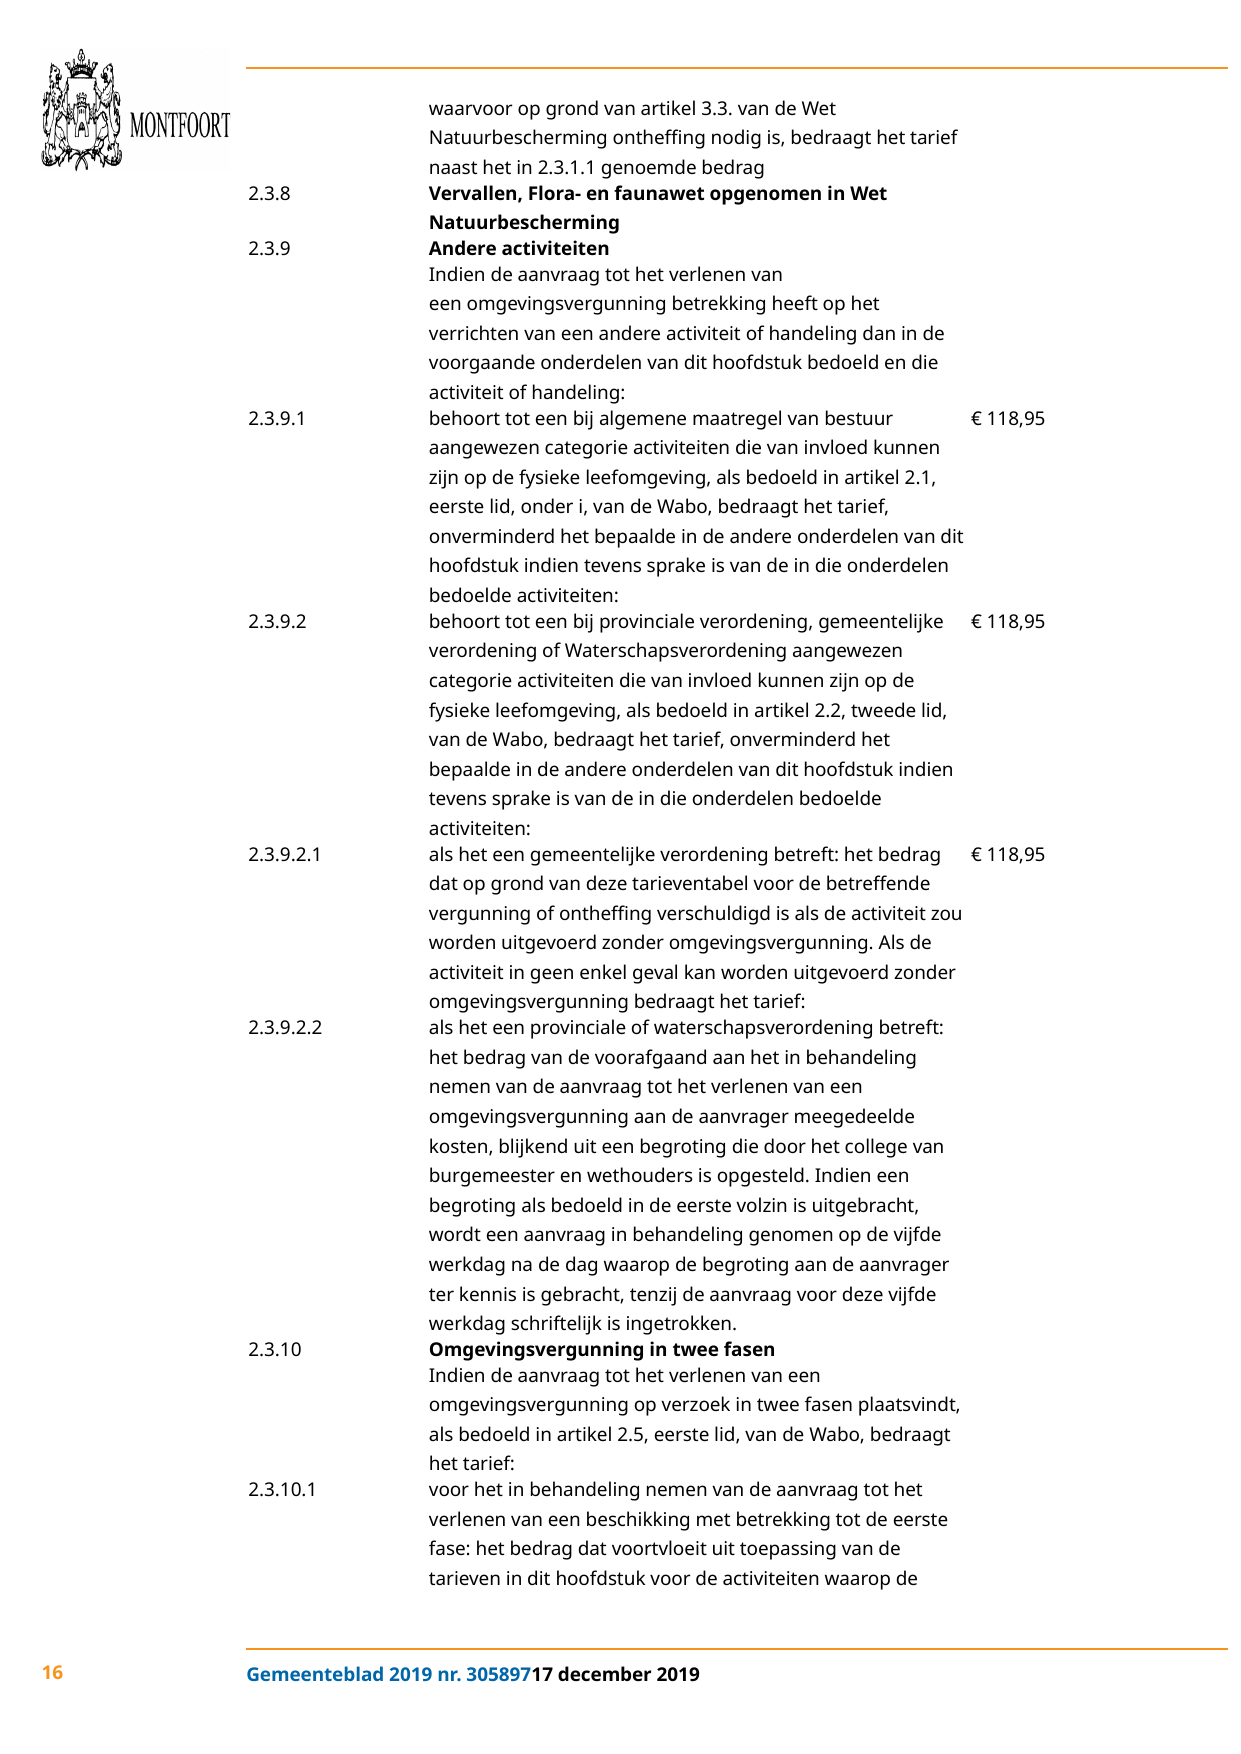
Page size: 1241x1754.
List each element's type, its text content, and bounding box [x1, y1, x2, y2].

table_cell [971, 235, 1152, 261]
table_cell € 118,95 [971, 405, 1152, 608]
table_cell behoort tot een bij algemene maatregel van bestuur aangewezen categorie activiteiten die van invloed kunnen zijn op de fysieke leefomgeving, als bedoeld in artikel 2.1, eerste lid, onder i, van de Wabo, bedraagt het tarief, onverminderd het bepaalde in de andere onderdelen van dit hoofdstuk indien tevens sprake is van de in die onderdelen bedoelde activiteiten: [429, 405, 971, 608]
table_cell [971, 1476, 1152, 1591]
table_cell [971, 1015, 1152, 1336]
table_cell als het een provinciale of waterschapsverordening betreft: het bedrag van de voorafgaand aan het in behandeling nemen van de aanvraag tot het verlenen van een omgevingsvergunning aan de aanvrager meegedeelde kosten, blijkend uit een begroting die door het college van burgemeester en wethouders is opgesteld. Indien een begroting als bedoeld in de eerste volzin is uitgebracht, wordt een aanvraag in behandeling genomen op de vijfde werkdag na de dag waarop de begroting aan de aanvrager ter kennis is gebracht, tenzij de aanvraag voor deze vijfde werkdag schriftelijk is ingetrokken. [429, 1015, 971, 1336]
table_cell [971, 95, 1152, 180]
table_cell € 118,95 [971, 841, 1152, 1014]
table_cell waarvoor op grond van artikel 3.3. van de Wet Natuurbescherming ontheffing nodig is, bedraagt het tarief naast het in 2.3.1.1 genoemde bedrag [429, 95, 971, 180]
table_cell Andere activiteiten [429, 235, 971, 261]
table_cell Omgevingsvergunning in twee fasen [429, 1336, 971, 1362]
table_cell behoort tot een bij provinciale verordening, gemeentelijke verordening of Waterschapsverordening aangewezen categorie activiteiten die van invloed kunnen zijn op de fysieke leefomgeving, als bedoeld in artikel 2.2, tweede lid, van de Wabo, bedraagt het tarief, onverminderd het bepaalde in de andere onderdelen van dit hoofdstuk indien tevens sprake is van de in die onderdelen bedoelde activiteiten: [429, 608, 971, 841]
table_cell 2.3.9.2.2 [248, 1015, 429, 1336]
table_cell [971, 1362, 1152, 1476]
table_cell [971, 180, 1152, 235]
table_cell Vervallen, Flora- en faunawet opgenomen in Wet Natuurbescherming [429, 180, 971, 235]
table_cell 2.3.10.1 [248, 1476, 429, 1591]
table_cell als het een gemeentelijke verordening betreft: het bedrag dat op grond van deze tarieventabel voor de betreffende vergunning of ontheffing verschuldigd is als de activiteit zou worden uitgevoerd zonder omgevingsvergunning. Als de activiteit in geen enkel geval kan worden uitgevoerd zonder omgevingsvergunning bedraagt het tarief: [429, 841, 971, 1014]
table_cell 2.3.9 [248, 235, 429, 261]
table_cell 2.3.9.2.1 [248, 841, 429, 1014]
table_cell 2.3.8 [248, 180, 429, 235]
picture [41, 47, 231, 172]
table_cell 2.3.9.1 [248, 405, 429, 608]
table_cell [248, 1362, 429, 1476]
table_cell [248, 261, 429, 405]
table_cell 2.3.9.2 [248, 608, 429, 841]
table_cell Indien de aanvraag tot het verlenen van een omgevingsvergunning betrekking heeft op het verrichten van een andere activiteit of handeling dan in de voorgaande onderdelen van dit hoofdstuk bedoeld en die activiteit of handeling: [429, 261, 971, 405]
table_cell [971, 261, 1152, 405]
table_cell € 118,95 [971, 608, 1152, 841]
table_cell voor het in behandeling nemen van de aanvraag tot het verlenen van een beschikking met betrekking tot de eerste fase: het bedrag dat voortvloeit uit toepassing van de tarieven in dit hoofdstuk voor de activiteiten waarop de [429, 1476, 971, 1591]
table_cell [971, 1336, 1152, 1362]
table_cell 2.3.10 [248, 1336, 429, 1362]
table_cell Indien de aanvraag tot het verlenen van een omgevingsvergunning op verzoek in twee fasen plaatsvindt, als bedoeld in artikel 2.5, eerste lid, van de Wabo, bedraagt het tarief: [429, 1362, 971, 1476]
table_cell [248, 95, 429, 180]
